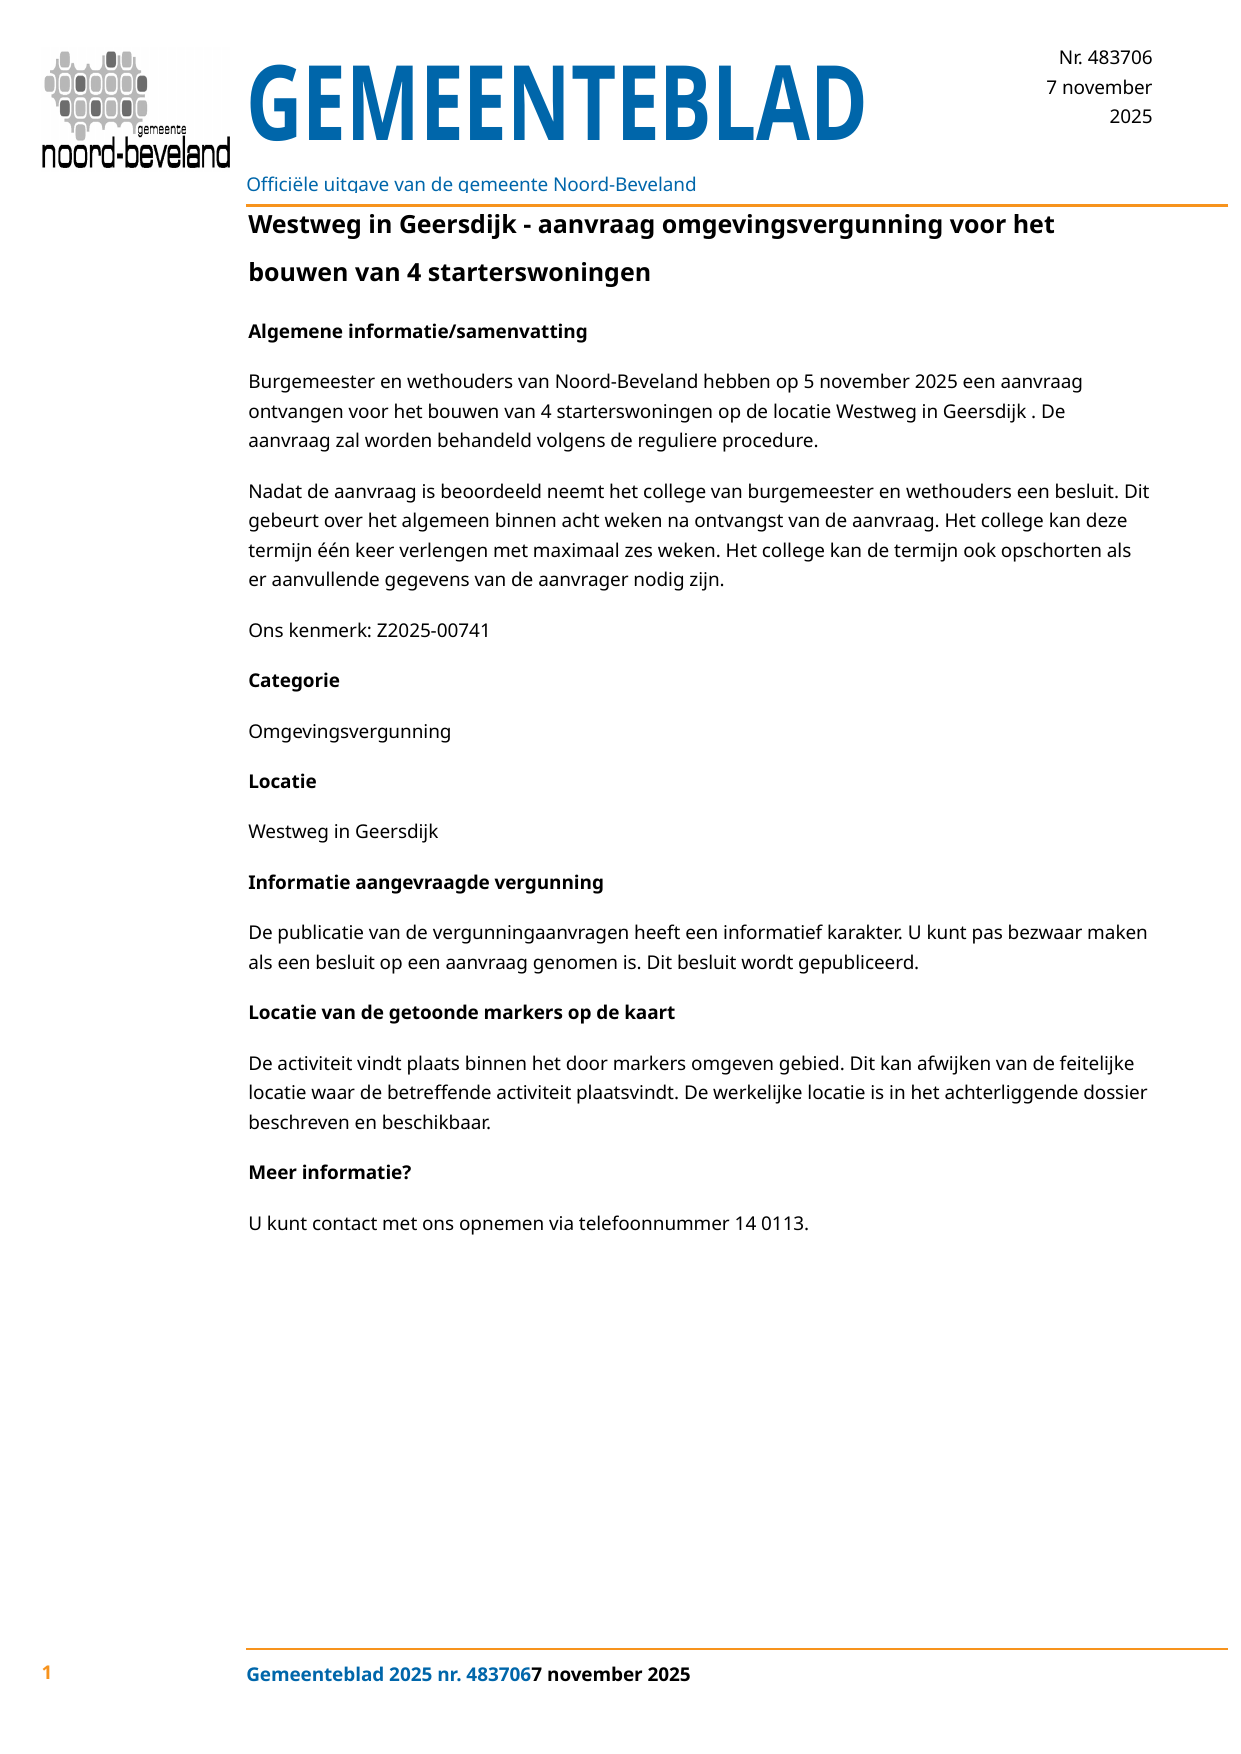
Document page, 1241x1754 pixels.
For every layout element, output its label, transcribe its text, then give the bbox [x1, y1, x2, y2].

text Burgemeester en wethouders van Noord-Beveland hebben op 5 november 2025 een aanvraag ontvangen voor het bouwen van 4 starterswoningen op de locatie Westweg in Geersdijk . De aanvraag zal worden behandeld volgens de reguliere procedure. [248, 368, 1152, 453]
text Westweg in Geersdijk [248, 819, 1152, 844]
text Algemene informatie/samenvatting [248, 318, 1152, 344]
text Categorie [248, 667, 1152, 693]
text De publicatie van de vergunningaanvragen heeft een informatief karakter. U kunt pas bezwaar maken als een besluit op een aanvraag genomen is. Dit besluit wordt gepubliceerd. [248, 919, 1152, 975]
picture [41, 47, 231, 172]
text Locatie van de getoonde markers op de kaart [248, 999, 1152, 1025]
text Westweg in Geersdijk - aanvraag omgevingsvergunning voor het bouwen van 4 starterswoningen [248, 207, 1152, 288]
text Locatie [248, 768, 1152, 794]
text Nadat de aanvraag is beoordeeld neemt het college van burgemeester en wethouders een besluit. Dit gebeurt over het algemeen binnen acht weken na ontvangst van de aanvraag. Het college kan deze termijn één keer verlengen met maximaal zes weken. Het college kan de termijn ook opschorten als er aanvullende gegevens van de aanvrager nodig zijn. [248, 478, 1152, 592]
text Informatie aangevraagde vergunning [248, 869, 1152, 895]
text Meer informatie? [248, 1159, 1152, 1185]
text U kunt contact met ons opnemen via telefoonnummer 14 0113. [248, 1210, 1152, 1236]
text Omgevingsvergunning [248, 718, 1152, 744]
text De activiteit vindt plaats binnen het door markers omgeven gebied. Dit kan afwijken van de feitelijke locatie waar de betreffende activiteit plaatsvindt. De werkelijke locatie is in het achterliggende dossier beschreven en beschikbaar. [248, 1050, 1152, 1135]
text Ons kenmerk: Z2025-00741 [248, 617, 1152, 643]
